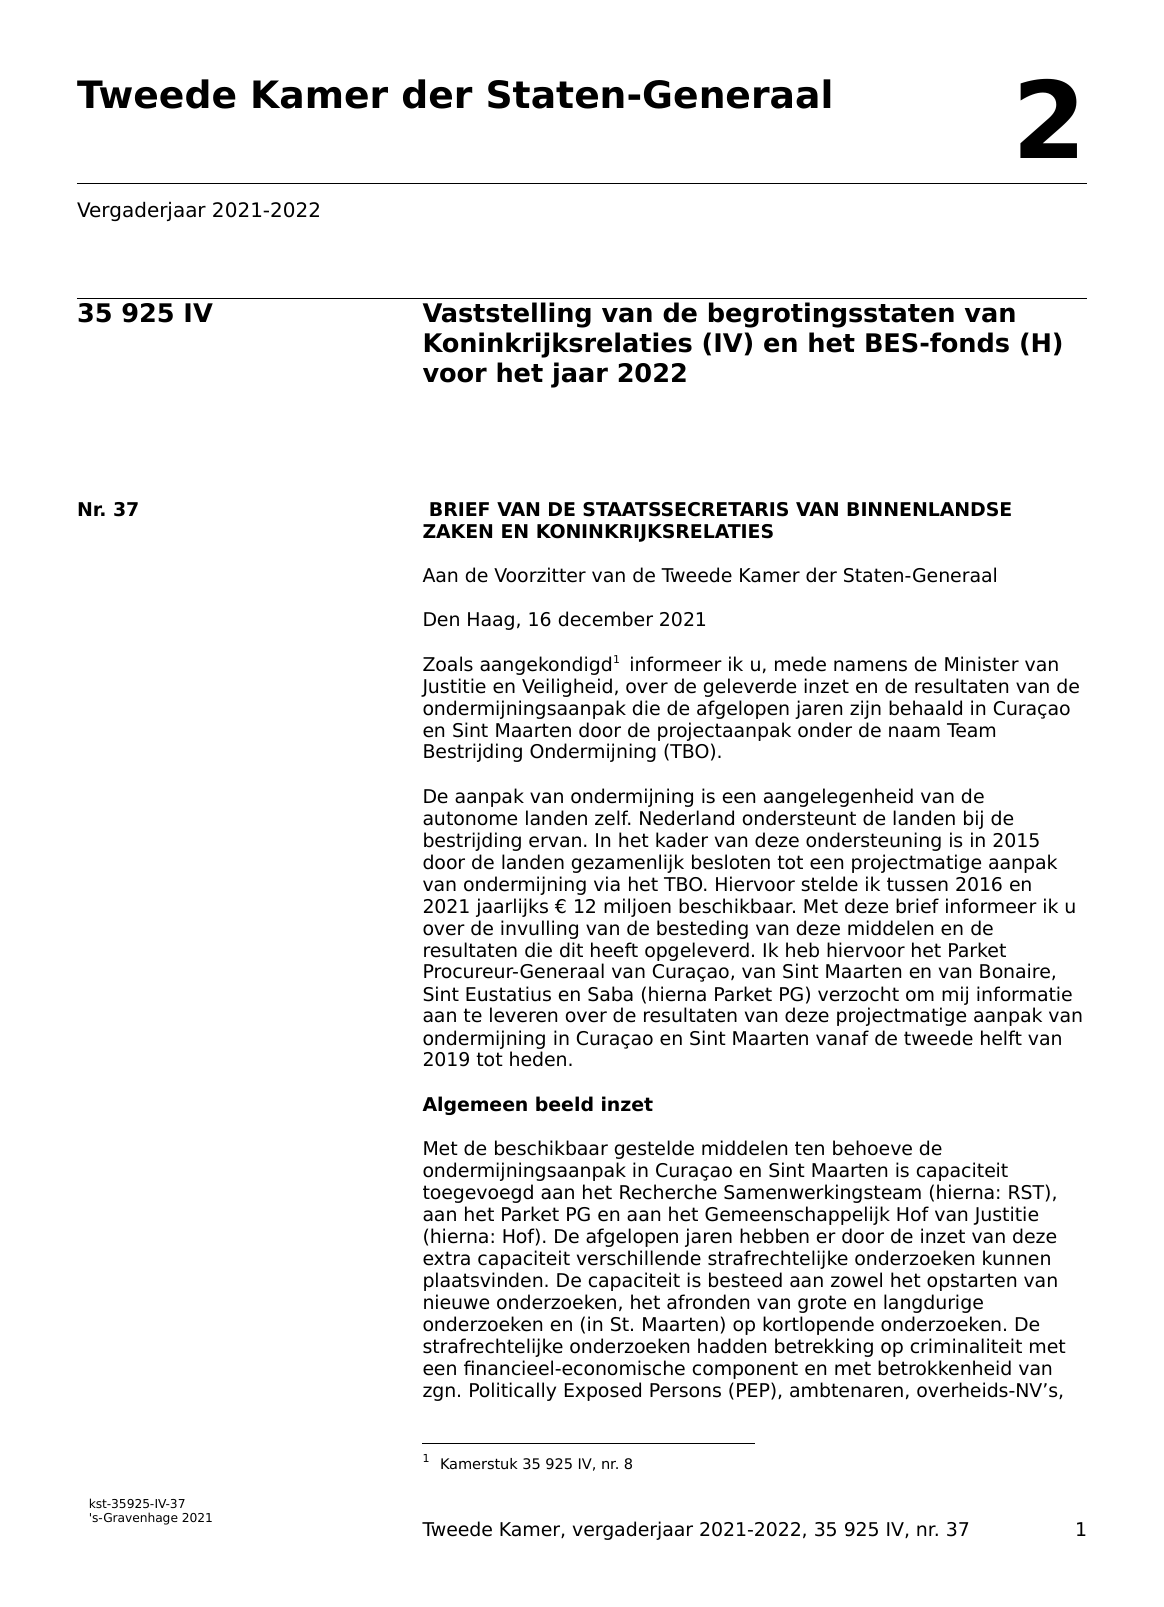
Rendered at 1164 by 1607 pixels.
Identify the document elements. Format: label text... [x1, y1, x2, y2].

text Aan de Voorzitter van de Tweede Kamer der Staten-Generaal [422, 565, 1087, 587]
text Met de beschikbaar gestelde middelen ten behoeve de ondermijningsaanpak in Curaçao en Sint Maarten is capaciteit toegevoegd aan het Recherche Samenwerkingsteam (hierna: RST), aan het Parket PG en aan het Gemeenschappelijk Hof van Justitie (hierna: Hof). De afgelopen jaren hebben er door de inzet van deze extra capaciteit verschillende strafrechtelijke onderzoeken kunnen plaatsvinden. De capaciteit is besteed aan zowel het opstarten van nieuwe onderzoeken, het afronden van grote en langdurige onderzoeken en (in St. Maarten) op kortlopende onderzoeken. De strafrechtelijke onderzoeken hadden betrekking op criminaliteit met een financieel-economische component en met betrokkenheid van zgn. Politically Exposed Persons (PEP), ambtenaren, overheids-NV’s, [422, 1138, 1087, 1401]
text De aanpak van ondermijning is een aangelegenheid van de autonome landen zelf. Nederland ondersteunt de landen bij de bestrijding ervan. In het kader van deze ondersteuning is in 2015 door de landen gezamenlijk besloten tot een projectmatige aanpak van ondermijning via het TBO. Hiervoor stelde ik tussen 2016 en 2021 jaarlijks € 12 miljoen beschikbaar. Met deze brief informeer ik u over de invulling van de besteding van deze middelen en de resultaten die dit heeft opgeleverd. Ik heb hiervoor het Parket Procureur-Generaal van Curaçao, van Sint Maarten en van Bonaire, Sint Eustatius en Saba (hierna Parket PG) verzocht om mij informatie aan te leveren over de resultaten van deze projectmatige aanpak van ondermijning in Curaçao en Sint Maarten vanaf de tweede helft van 2019 tot heden. [422, 786, 1087, 1071]
subtitle Algemeen beeld inzet [422, 1093, 1087, 1116]
text Kamerstuk 35 925 IV, nr. 8 [422, 1452, 1087, 1474]
text Zoals aangekondigd informeer ik u, mede namens de Minister van Justitie en Veiligheid, over de geleverde inzet en de resultaten van de ondermijningsaanpak die de afgelopen jaren zijn behaald in Curaçao en Sint Maarten door de projectaanpak onder de naam Team Bestrijding Ondermijning (TBO). [422, 653, 1087, 763]
subtitle 35 925 IV Vaststelling van de begrotingsstaten van Koninkrijksrelaties (IV) en het BES-fonds (H) voor het jaar 2022 [77, 299, 1087, 388]
table_header 2 [886, 59, 1087, 183]
subtitle Nr. 37 BRIEF VAN DE STAATSSECRETARIS VAN BINNENLANDSE ZAKEN EN KONINKRIJKSRELATIES [77, 499, 1087, 543]
text Den Haag, 16 december 2021 [422, 609, 1087, 631]
text 's-Gravenhage 2021 [88, 1511, 323, 1525]
text kst-35925-IV-37 [88, 1497, 323, 1511]
table_cell Vergaderjaar 2021-2022 [77, 184, 1087, 298]
table_header Tweede Kamer der Staten-Generaal [77, 59, 886, 183]
